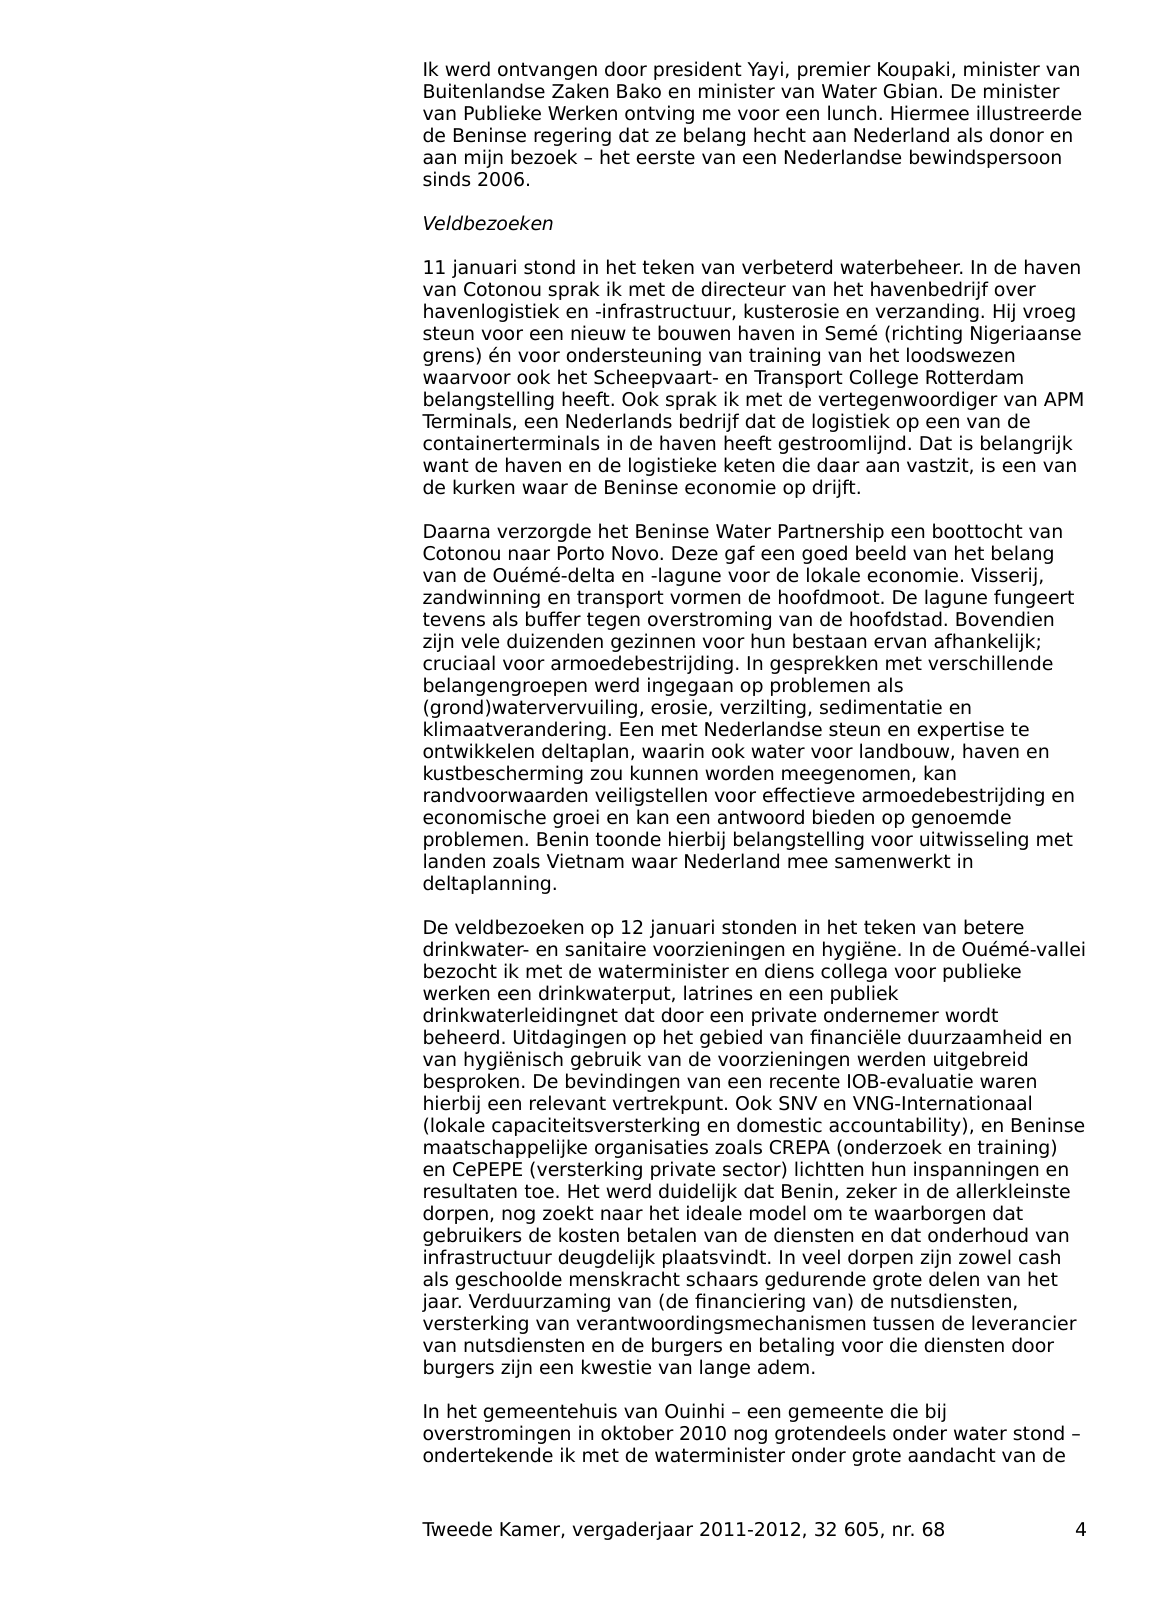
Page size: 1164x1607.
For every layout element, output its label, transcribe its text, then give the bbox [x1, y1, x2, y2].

text In het gemeentehuis van Ouinhi – een gemeente die bij overstromingen in oktober 2010 nog grotendeels onder water stond – ondertekende ik met de waterminister onder grote aandacht van de [422, 1401, 1087, 1467]
text Daarna verzorgde het Beninse Water Partnership een boottocht van Cotonou naar Porto Novo. Deze gaf een goed beeld van het belang van de Ouémé-delta en -lagune voor de lokale economie. Visserij, zandwinning en transport vormen de hoofdmoot. De lagune fungeert tevens als buffer tegen overstroming van de hoofdstad. Bovendien zijn vele duizenden gezinnen voor hun bestaan ervan afhankelijk; cruciaal voor armoedebestrijding. In gesprekken met verschillende belangengroepen werd ingegaan op problemen als (grond)watervervuiling, erosie, verzilting, sedimentatie en klimaatverandering. Een met Nederlandse steun en expertise te ontwikkelen deltaplan, waarin ook water voor landbouw, haven en kustbescherming zou kunnen worden meegenomen, kan randvoorwaarden veiligstellen voor effectieve armoedebestrijding en economische groei en kan een antwoord bieden op genoemde problemen. Benin toonde hierbij belangstelling voor uitwisseling met landen zoals Vietnam waar Nederland mee samenwerkt in deltaplanning. [422, 521, 1087, 895]
text De veldbezoeken op 12 januari stonden in het teken van betere drinkwater- en sanitaire voorzieningen en hygiëne. In de Ouémé-vallei bezocht ik met de waterminister en diens collega voor publieke werken een drinkwaterput, latrines en een publiek drinkwaterleidingnet dat door een private ondernemer wordt beheerd. Uitdagingen op het gebied van financiële duurzaamheid en van hygiënisch gebruik van de voorzieningen werden uitgebreid besproken. De bevindingen van een recente IOB-evaluatie waren hierbij een relevant vertrekpunt. Ook SNV en VNG-Internationaal (lokale capaciteitsversterking en domestic accountability), en Beninse maatschappelijke organisaties zoals CREPA (onderzoek en training) en CePEPE (versterking private sector) lichtten hun inspanningen en resultaten toe. Het werd duidelijk dat Benin, zeker in de allerkleinste dorpen, nog zoekt naar het ideale model om te waarborgen dat gebruikers de kosten betalen van de diensten en dat onderhoud van infrastructuur deugdelijk plaatsvindt. In veel dorpen zijn zowel cash als geschoolde menskracht schaars gedurende grote delen van het jaar. Verduurzaming van (de financiering van) de nutsdiensten, versterking van verantwoordingsmechanismen tussen de leverancier van nutsdiensten en de burgers en betaling voor die diensten door burgers zijn een kwestie van lange adem. [422, 917, 1087, 1379]
subtitle Veldbezoeken [422, 213, 1087, 235]
text 11 januari stond in het teken van verbeterd waterbeheer. In de haven van Cotonou sprak ik met de directeur van het havenbedrijf over havenlogistiek en -infrastructuur, kusterosie en verzanding. Hij vroeg steun voor een nieuw te bouwen haven in Semé (richting Nigeriaanse grens) én voor ondersteuning van training van het loodswezen waarvoor ook het Scheepvaart- en Transport College Rotterdam belangstelling heeft. Ook sprak ik met de vertegenwoordiger van APM Terminals, een Nederlands bedrijf dat de logistiek op een van de containerterminals in de haven heeft gestroomlijnd. Dat is belangrijk want de haven en de logistieke keten die daar aan vastzit, is een van de kurken waar de Beninse economie op drijft. [422, 257, 1087, 499]
text Ik werd ontvangen door president Yayi, premier Koupaki, minister van Buitenlandse Zaken Bako en minister van Water Gbian. De minister van Publieke Werken ontving me voor een lunch. Hiermee illustreerde de Beninse regering dat ze belang hecht aan Nederland als donor en aan mijn bezoek – het eerste van een Nederlandse bewindspersoon sinds 2006. [422, 59, 1087, 191]
